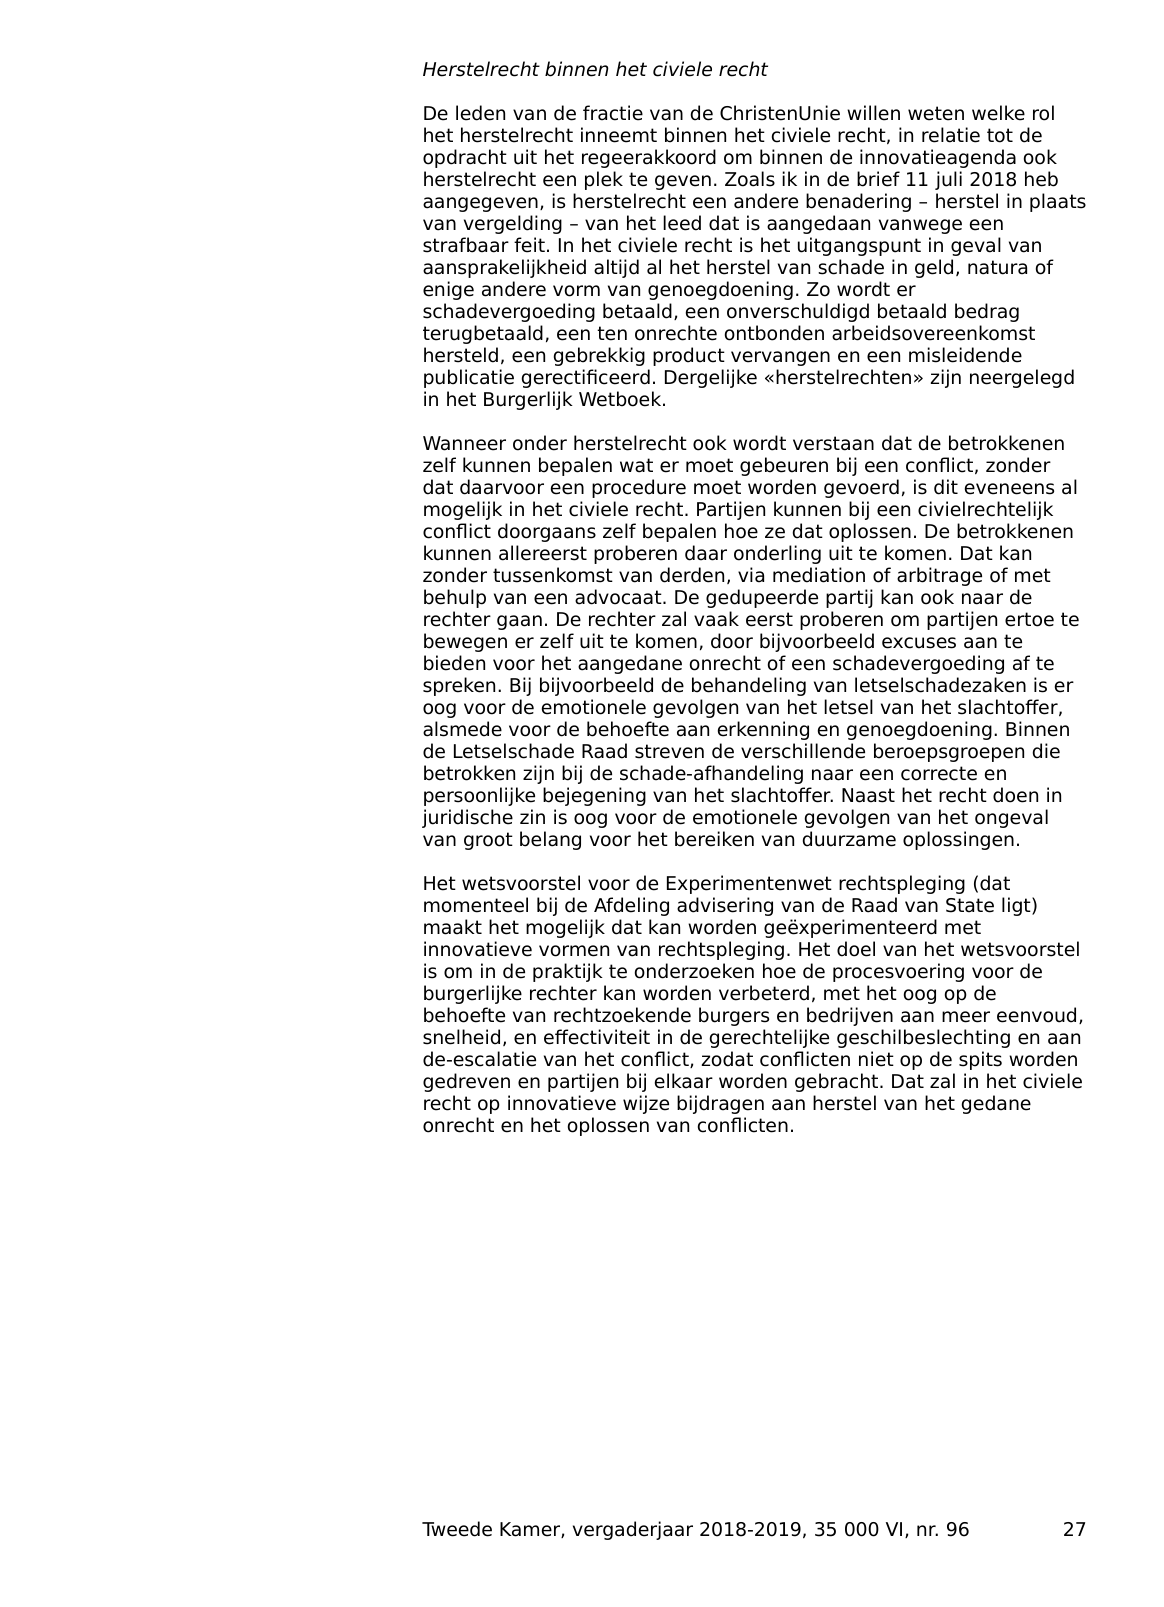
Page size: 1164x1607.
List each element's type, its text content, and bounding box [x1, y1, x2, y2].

text Wanneer onder herstelrecht ook wordt verstaan dat de betrokkenen zelf kunnen bepalen wat er moet gebeuren bij een conflict, zonder dat daarvoor een procedure moet worden gevoerd, is dit eveneens al mogelijk in het civiele recht. Partijen kunnen bij een civielrechtelijk conflict doorgaans zelf bepalen hoe ze dat oplossen. De betrokkenen kunnen allereerst proberen daar onderling uit te komen. Dat kan zonder tussenkomst van derden, via mediation of arbitrage of met behulp van een advocaat. De gedupeerde partij kan ook naar de rechter gaan. De rechter zal vaak eerst proberen om partijen ertoe te bewegen er zelf uit te komen, door bijvoorbeeld excuses aan te bieden voor het aangedane onrecht of een schadevergoeding af te spreken. Bij bijvoorbeeld de behandeling van letselschadezaken is er oog voor de emotionele gevolgen van het letsel van het slachtoffer, alsmede voor de behoefte aan erkenning en genoegdoening. Binnen de Letselschade Raad streven de verschillende beroepsgroepen die betrokken zijn bij de schade-afhandeling naar een correcte en persoonlijke bejegening van het slachtoffer. Naast het recht doen in juridische zin is oog voor de emotionele gevolgen van het ongeval van groot belang voor het bereiken van duurzame oplossingen. [422, 433, 1087, 851]
subtitle Herstelrecht binnen het civiele recht [422, 59, 1087, 81]
text Het wetsvoorstel voor de Experimentenwet rechtspleging (dat momenteel bij de Afdeling advisering van de Raad van State ligt) maakt het mogelijk dat kan worden geëxperimenteerd met innovatieve vormen van rechtspleging. Het doel van het wetsvoorstel is om in de praktijk te onderzoeken hoe de procesvoering voor de burgerlijke rechter kan worden verbeterd, met het oog op de behoefte van rechtzoekende burgers en bedrijven aan meer eenvoud, snelheid, en effectiviteit in de gerechtelijke geschilbeslechting en aan de-escalatie van het conflict, zodat conflicten niet op de spits worden gedreven en partijen bij elkaar worden gebracht. Dat zal in het civiele recht op innovatieve wijze bijdragen aan herstel van het gedane onrecht en het oplossen van conflicten. [422, 873, 1087, 1137]
text De leden van de fractie van de ChristenUnie willen weten welke rol het herstelrecht inneemt binnen het civiele recht, in relatie tot de opdracht uit het regeerakkoord om binnen de innovatieagenda ook herstelrecht een plek te geven. Zoals ik in de brief 11 juli 2018 heb aangegeven, is herstelrecht een andere benadering – herstel in plaats van vergelding – van het leed dat is aangedaan vanwege een strafbaar feit. In het civiele recht is het uitgangspunt in geval van aansprakelijkheid altijd al het herstel van schade in geld, natura of enige andere vorm van genoegdoening. Zo wordt er schadevergoeding betaald, een onverschuldigd betaald bedrag terugbetaald, een ten onrechte ontbonden arbeidsovereenkomst hersteld, een gebrekkig product vervangen en een misleidende publicatie gerectificeerd. Dergelijke «herstelrechten» zijn neergelegd in het Burgerlijk Wetboek. [422, 103, 1087, 411]
